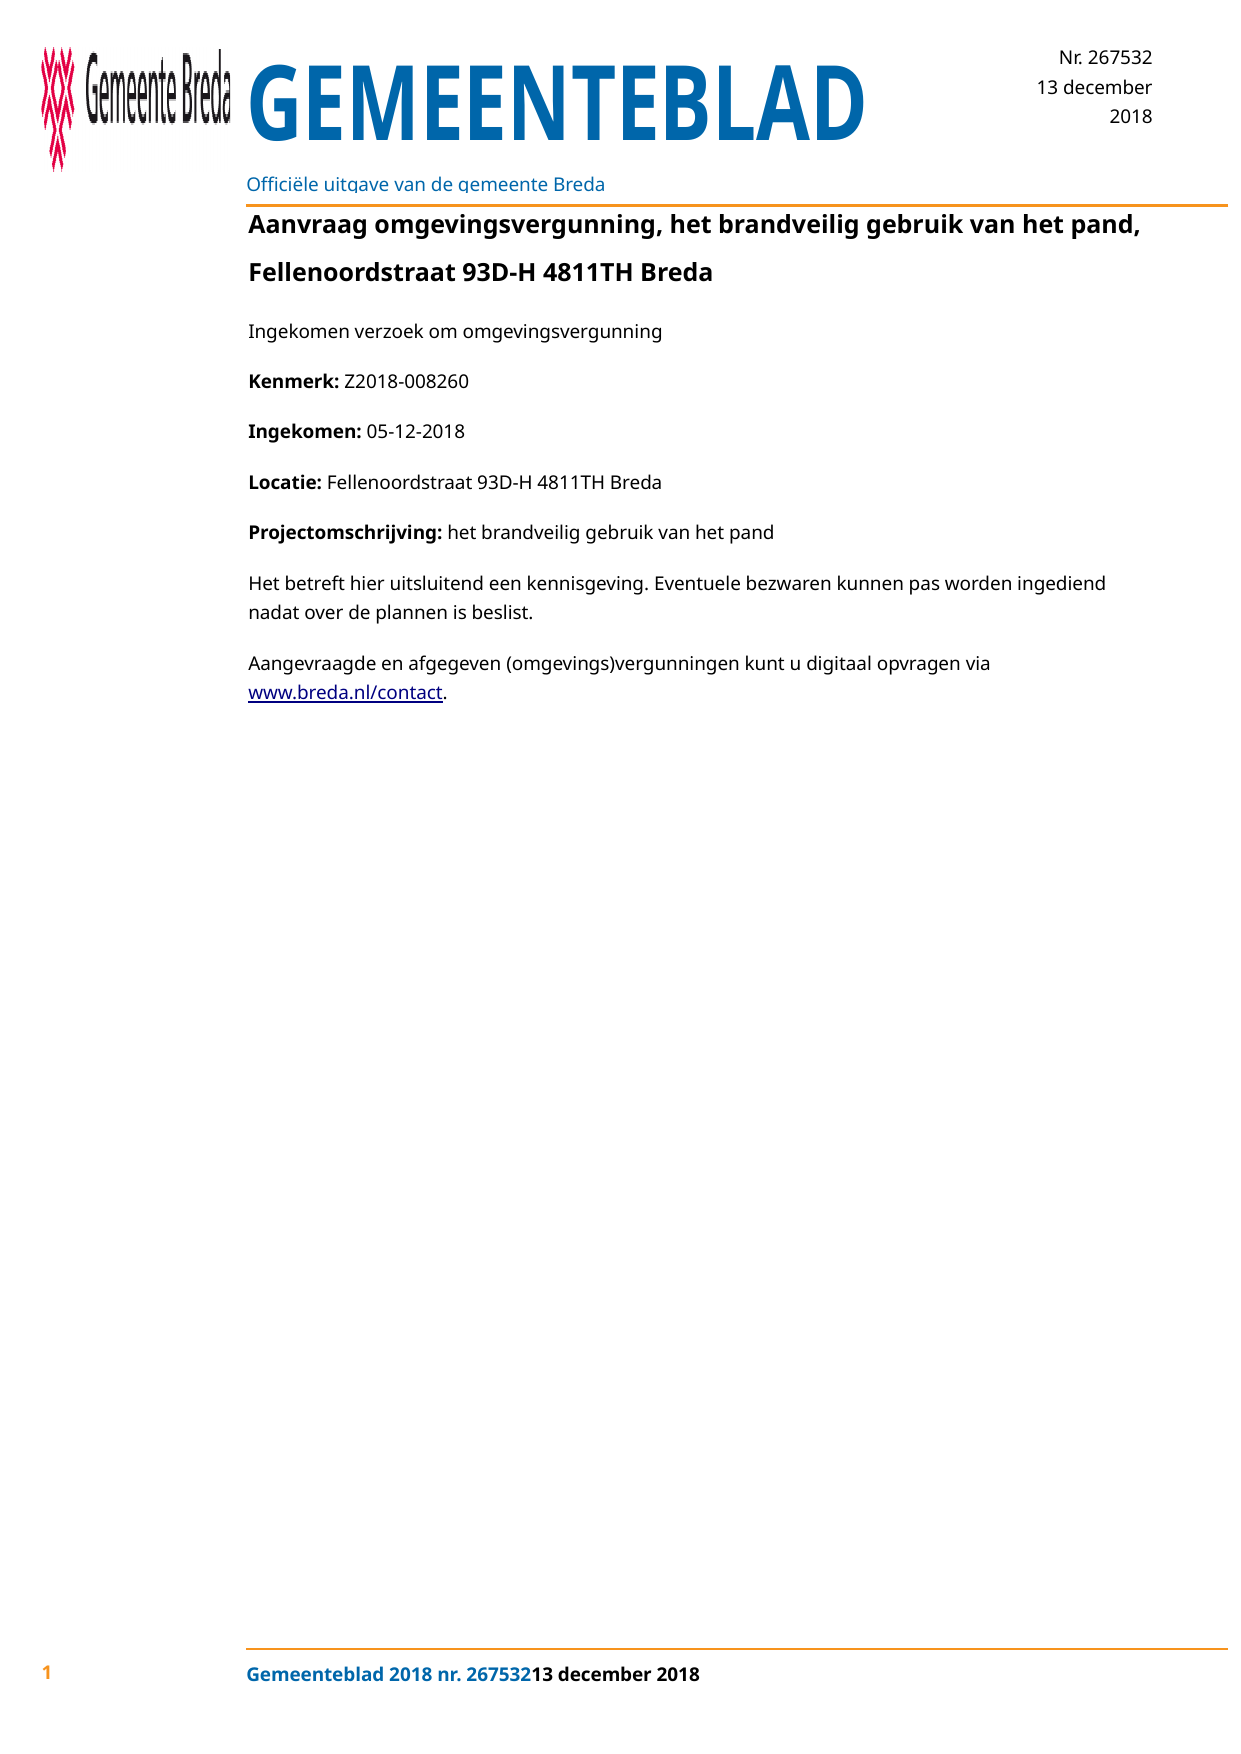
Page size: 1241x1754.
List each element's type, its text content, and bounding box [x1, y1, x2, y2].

text Het betreft hier uitsluitend een kennisgeving. Eventuele bezwaren kunnen pas worden ingediend nadat over de plannen is beslist. [248, 570, 1152, 625]
text Aanvraag omgevingsvergunning, het brandveilig gebruik van het pand, Fellenoordstraat 93D-H 4811TH Breda [248, 207, 1152, 288]
text Projectomschrijving: het brandveilig gebruik van het pand [248, 519, 1152, 545]
text Locatie: Fellenoordstraat 93D-H 4811TH Breda [248, 469, 1152, 495]
text Kenmerk: Z2018-008260 [248, 368, 1152, 394]
text Ingekomen: 05-12-2018 [248, 419, 1152, 444]
text Ingekomen verzoek om omgevingsvergunning [248, 318, 1152, 344]
picture [41, 47, 231, 172]
text Aangevraagde en afgegeven (omgevings)vergunningen kunt u digitaal opvragen via www.breda.nl/contact. [248, 650, 1152, 705]
